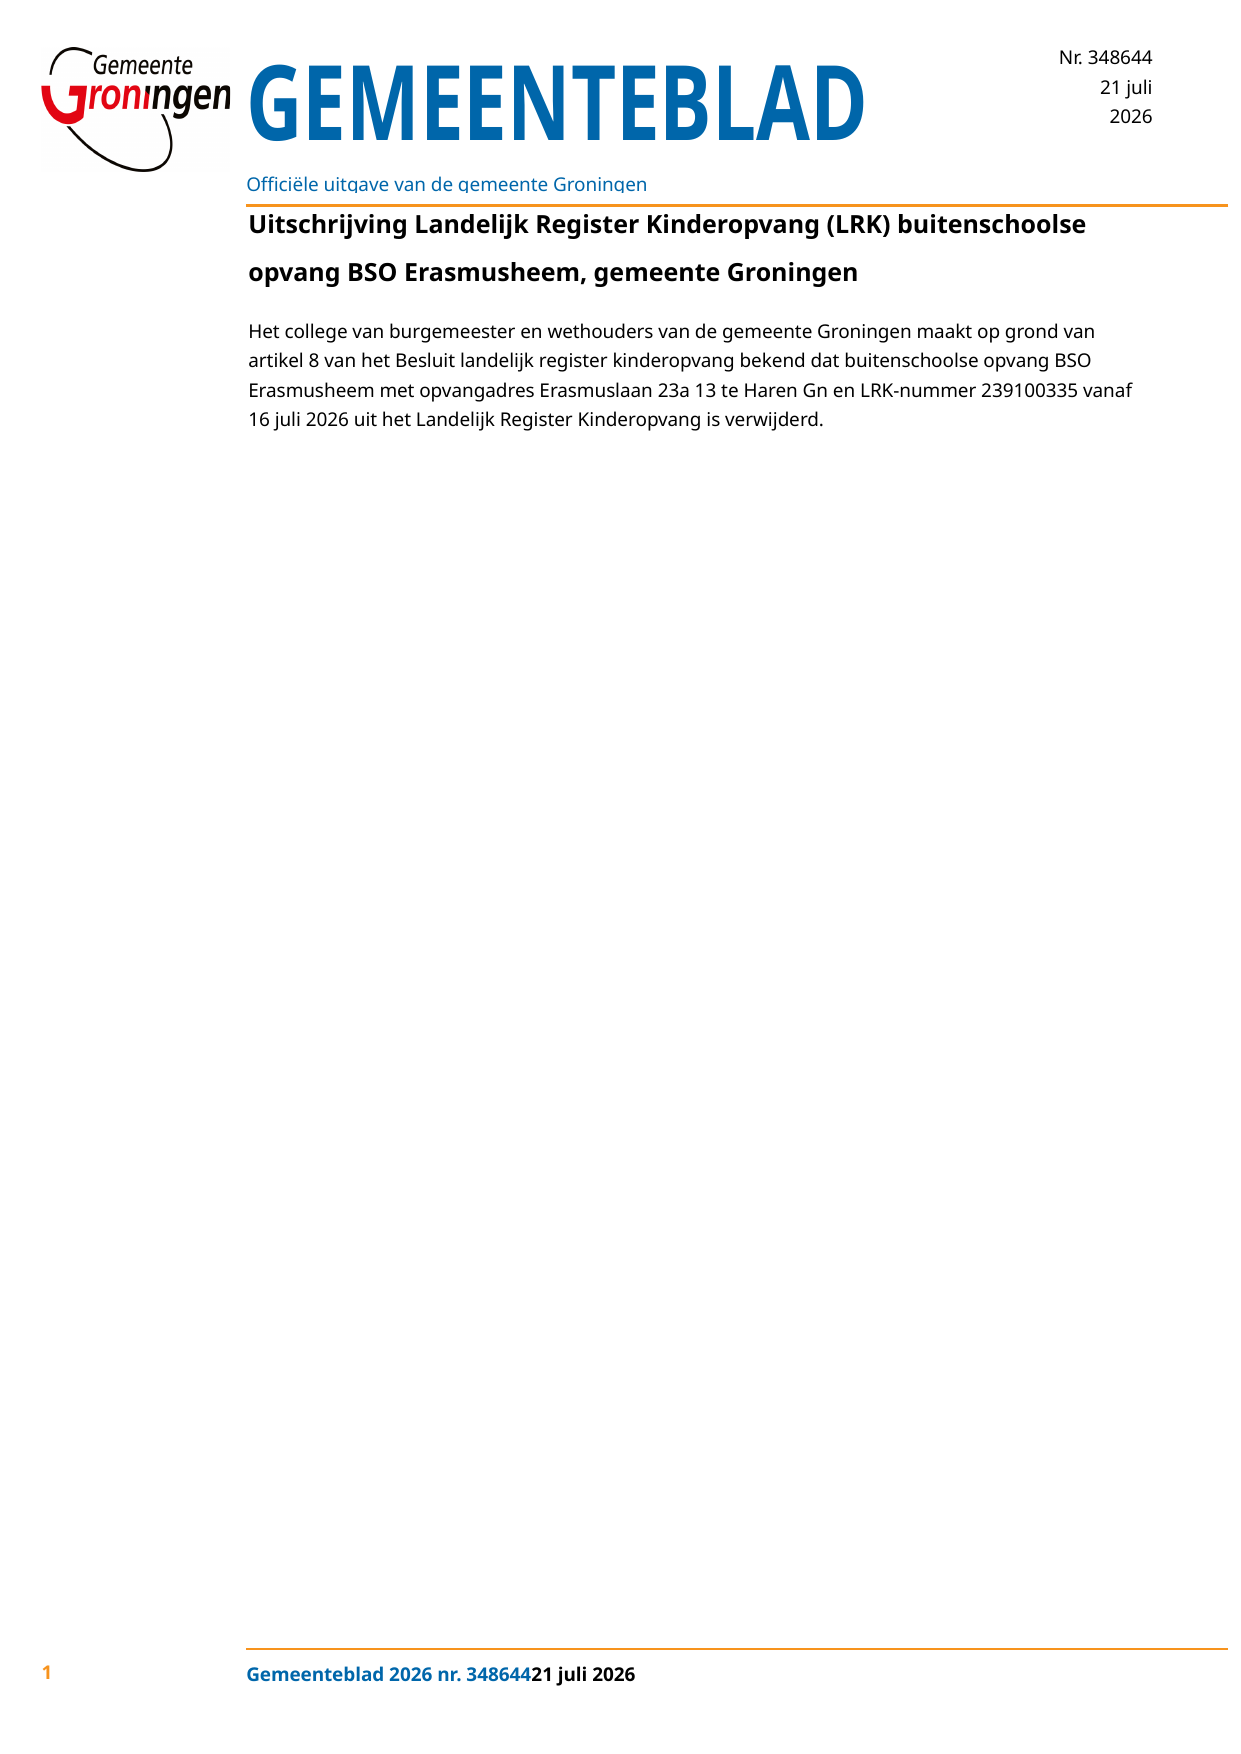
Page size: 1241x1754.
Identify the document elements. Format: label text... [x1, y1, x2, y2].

text Het college van burgemeester en wethouders van de gemeente Groningen maakt op grond van artikel 8 van het Besluit landelijk register kinderopvang bekend dat buitenschoolse opvang BSO Erasmusheem met opvangadres Erasmuslaan 23a 13 te Haren Gn en LRK-nummer 239100335 vanaf 16 juli 2026 uit het Landelijk Register Kinderopvang is verwijderd. [248, 318, 1152, 432]
picture [41, 47, 231, 172]
text Uitschrijving Landelijk Register Kinderopvang (LRK) buitenschoolse opvang BSO Erasmusheem, gemeente Groningen [248, 207, 1152, 288]
